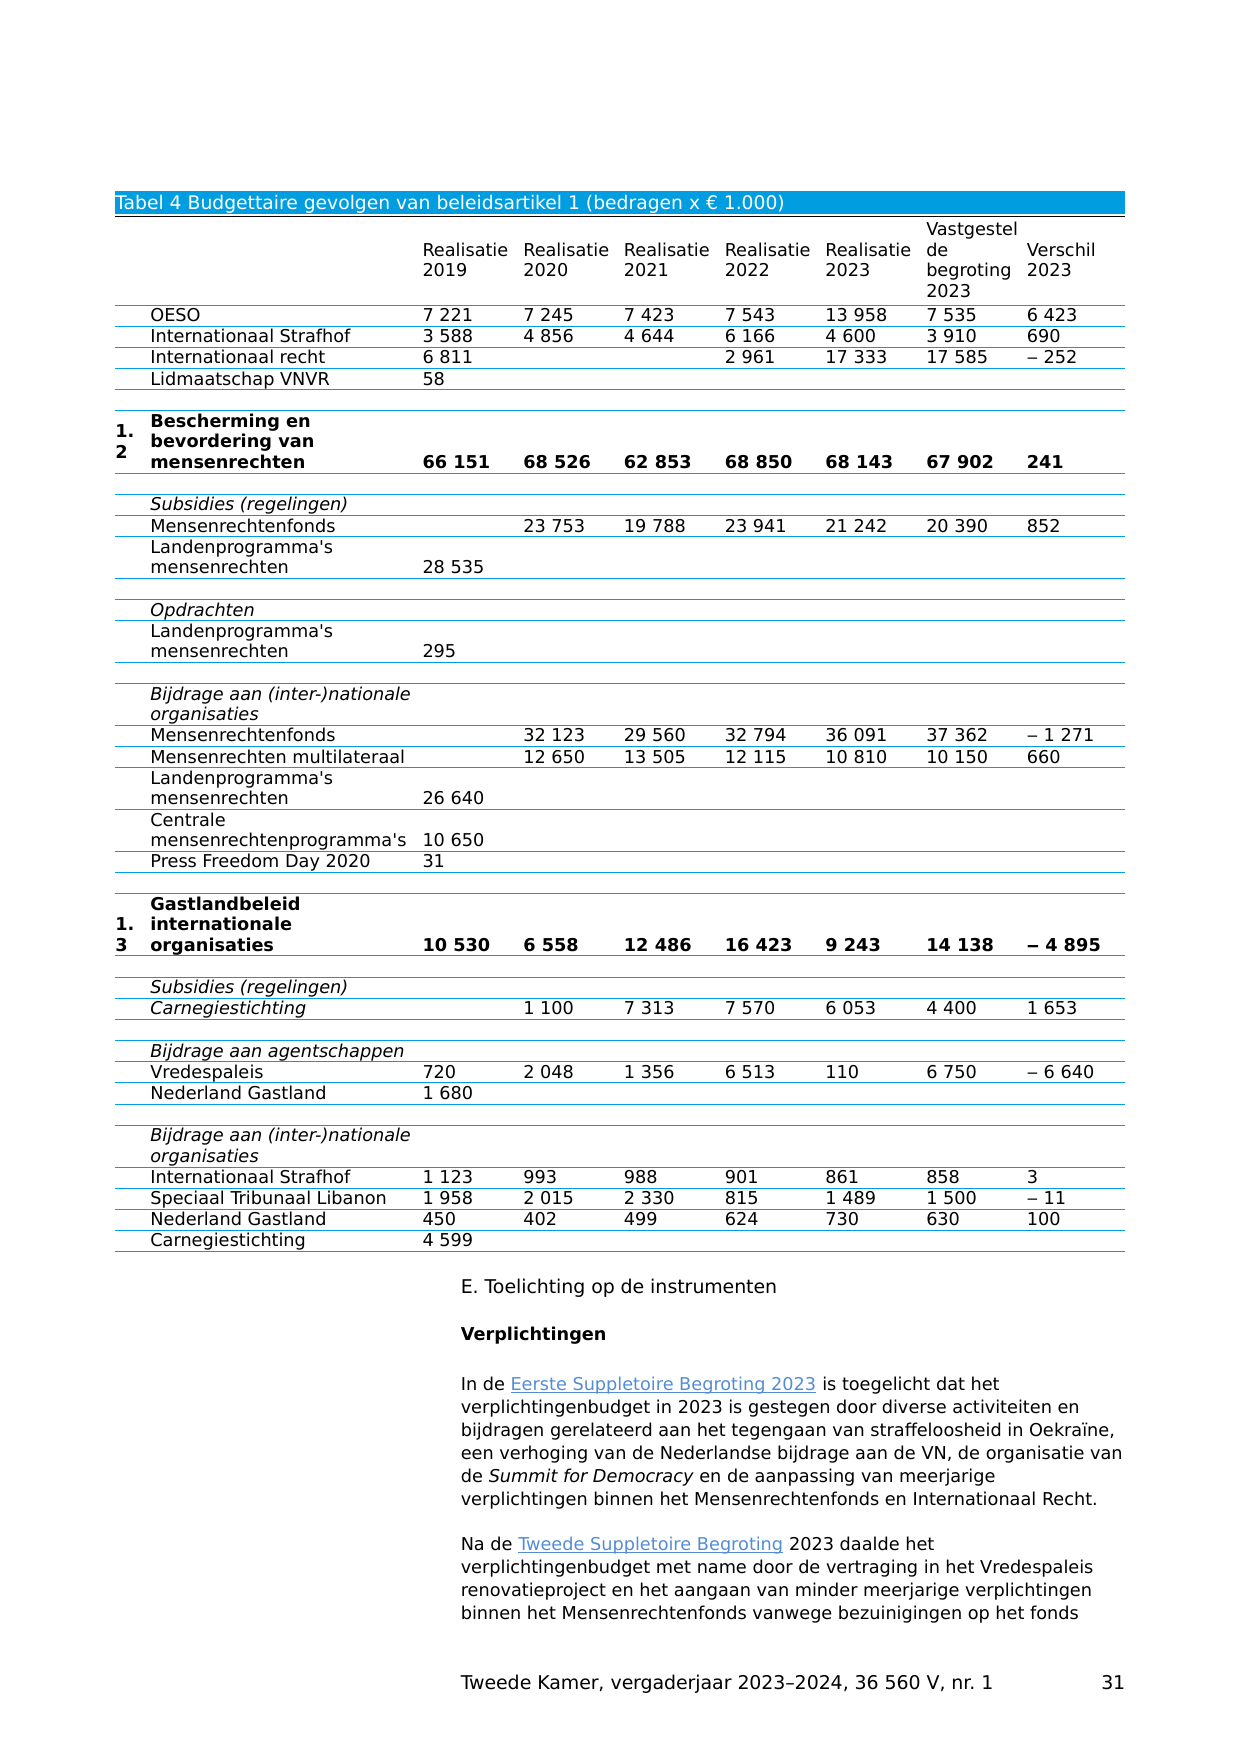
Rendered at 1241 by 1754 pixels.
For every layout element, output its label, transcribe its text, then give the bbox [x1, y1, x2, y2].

table_cell [115, 1126, 147, 1166]
table_cell [621, 810, 722, 851]
table_cell 4 599 [419, 1231, 520, 1251]
table_cell Lidmaatschap VNVR [147, 369, 419, 389]
table_cell [115, 348, 147, 368]
table_cell Landenprogramma's mensenrechten [147, 621, 419, 662]
table_cell [923, 873, 1024, 893]
table_cell Bijdrage aan agentschappen [147, 1041, 419, 1061]
table_cell 68 143 [822, 411, 923, 473]
table_cell 4 600 [822, 327, 923, 347]
table_cell [1024, 600, 1125, 620]
table_cell [115, 747, 147, 767]
text Verplichtingen [461, 1322, 1125, 1345]
table_cell 7 570 [722, 999, 822, 1019]
table_cell [722, 390, 822, 410]
table_cell [147, 390, 419, 410]
table_cell Realisatie 2019 [419, 217, 520, 304]
table_cell Verschil 2023 [1024, 217, 1125, 304]
table_cell 3 588 [419, 327, 520, 347]
table_cell Centrale mensenrechtenprogramma's [147, 810, 419, 851]
table_cell Mensenrechtenfonds [147, 726, 419, 746]
table_cell [115, 327, 147, 347]
table_cell [115, 999, 147, 1019]
table_cell 13 958 [822, 306, 923, 326]
table_cell ‒ 252 [1024, 348, 1125, 368]
table_cell 10 650 [419, 810, 520, 851]
table_cell Nederland Gastland [147, 1083, 419, 1103]
table_cell Mensenrechtenfonds [147, 516, 419, 536]
table_cell [822, 956, 923, 977]
table_cell [520, 956, 621, 977]
table_cell [419, 1020, 520, 1040]
table_cell [822, 810, 923, 851]
table_cell 3 [1024, 1168, 1125, 1187]
table_cell [115, 537, 147, 578]
table_cell 993 [520, 1168, 621, 1187]
table_cell Opdrachten [147, 600, 419, 620]
table_cell [115, 768, 147, 809]
table_cell 450 [419, 1210, 520, 1230]
table_cell [419, 516, 520, 536]
table_cell 6 513 [722, 1062, 822, 1082]
table_cell [1024, 810, 1125, 851]
table_cell [419, 579, 520, 599]
table_cell 7 245 [520, 306, 621, 326]
table_cell 7 543 [722, 306, 822, 326]
table_cell 852 [1024, 516, 1125, 536]
table_cell 499 [621, 1210, 722, 1230]
table_cell 1.3 [115, 894, 147, 955]
table_cell [722, 474, 822, 494]
table_cell 1 356 [621, 1062, 722, 1082]
table_cell [923, 810, 1024, 851]
table_cell 20 390 [923, 516, 1024, 536]
table_cell 988 [621, 1168, 722, 1187]
table_cell [621, 537, 722, 578]
table_cell 9 243 [822, 894, 923, 955]
table_cell 62 853 [621, 411, 722, 473]
table_cell [115, 390, 147, 410]
table_cell [822, 1105, 923, 1124]
table_cell [923, 537, 1024, 578]
table_cell [822, 1083, 923, 1103]
table_cell [147, 474, 419, 494]
table_cell [520, 1231, 621, 1251]
table_cell [1024, 579, 1125, 599]
table_cell [722, 684, 822, 725]
table_cell [115, 1020, 147, 1040]
table_cell [115, 852, 147, 872]
table_cell [621, 663, 722, 683]
table_cell [147, 1020, 419, 1040]
table_cell [419, 956, 520, 977]
table_cell 690 [1024, 327, 1125, 347]
table_cell Gastlandbeleid internationale organisaties [147, 894, 419, 955]
table_cell [621, 978, 722, 998]
table_cell 37 362 [923, 726, 1024, 746]
table_cell Carnegiestichting [147, 999, 419, 1019]
table_cell [722, 1020, 822, 1040]
table_cell [520, 621, 621, 662]
text In de Eerste Suppletoire Begroting 2023 is toegelicht dat het verplichtingenbudget in 2023 is gestegen door diverse activiteiten en bijdragen gerelateerd aan het tegengaan van straffeloosheid in Oekraïne, een verhoging van de Nederlandse bijdrage aan de VN, de organisatie van de Summit for Democracy en de aanpassing van meerjarige verplichtingen binnen het Mensenrechtenfonds en Internationaal Recht. [461, 1372, 1125, 1509]
table_cell 402 [520, 1210, 621, 1230]
table_cell [1024, 1105, 1125, 1124]
table_cell 720 [419, 1062, 520, 1082]
table_cell Landenprogramma's mensenrechten [147, 537, 419, 578]
table_cell 7 221 [419, 306, 520, 326]
table_cell OESO [147, 306, 419, 326]
table_cell 10 530 [419, 894, 520, 955]
table_cell [822, 684, 923, 725]
table_cell 1 680 [419, 1083, 520, 1103]
table_cell Vastgestelde begroting 2023 [923, 217, 1024, 304]
table_cell [822, 495, 923, 515]
table_cell [621, 956, 722, 977]
table_cell Realisatie 2023 [822, 217, 923, 304]
table_cell 67 902 [923, 411, 1024, 473]
table_cell 10 150 [923, 747, 1024, 767]
table_cell [621, 1083, 722, 1103]
table_cell [621, 348, 722, 368]
table_cell [1024, 474, 1125, 494]
table_cell [923, 579, 1024, 599]
table_cell [621, 1105, 722, 1124]
table_cell [722, 663, 822, 683]
table_cell [822, 600, 923, 620]
table_cell [115, 663, 147, 683]
table_cell [621, 369, 722, 389]
table_cell [923, 495, 1024, 515]
table_cell 2 015 [520, 1189, 621, 1209]
table_cell 23 753 [520, 516, 621, 536]
table_cell [822, 663, 923, 683]
table_cell [115, 1105, 147, 1124]
table_cell [822, 768, 923, 809]
table_cell [1024, 495, 1125, 515]
table_cell 730 [822, 1210, 923, 1230]
table_cell 36 091 [822, 726, 923, 746]
table_cell [923, 1231, 1024, 1251]
table_cell 2 330 [621, 1189, 722, 1209]
table_cell [722, 810, 822, 851]
table_cell 1 489 [822, 1189, 923, 1209]
table_cell [520, 1105, 621, 1124]
table_cell [822, 1231, 923, 1251]
table_cell [822, 369, 923, 389]
table_cell [722, 1083, 822, 1103]
table_cell [621, 390, 722, 410]
table_cell [923, 390, 1024, 410]
table_cell 4 400 [923, 999, 1024, 1019]
table_cell [520, 1020, 621, 1040]
table_cell 295 [419, 621, 520, 662]
table_cell 1 500 [923, 1189, 1024, 1209]
table_cell [923, 768, 1024, 809]
table_cell [621, 1041, 722, 1061]
table_cell 6 558 [520, 894, 621, 955]
table_cell [722, 579, 822, 599]
text Na de Tweede Suppletoire Begroting 2023 daalde het verplichtingenbudget met name door de vertraging in het Vredespaleis renovatieproject en het aangaan van minder meerjarige verplichtingen binnen het Mensenrechtenfonds vanwege bezuinigingen op het fonds [461, 1532, 1125, 1624]
table_cell ‒ 6 640 [1024, 1062, 1125, 1082]
table_cell [923, 474, 1024, 494]
table_cell [115, 956, 147, 977]
table_cell 100 [1024, 1210, 1125, 1230]
table_cell 32 794 [722, 726, 822, 746]
table_cell [822, 1126, 923, 1166]
table_cell 6 053 [822, 999, 923, 1019]
table_cell [520, 579, 621, 599]
table_cell [1024, 537, 1125, 578]
table_cell [722, 1231, 822, 1251]
table_cell [419, 873, 520, 893]
table_cell 17 585 [923, 348, 1024, 368]
table_cell Speciaal Tribunaal Libanon [147, 1189, 419, 1209]
table_cell Realisatie 2020 [520, 217, 621, 304]
table_cell [822, 579, 923, 599]
table_cell [822, 390, 923, 410]
table_cell Subsidies (regelingen) [147, 978, 419, 998]
table_cell [722, 600, 822, 620]
table_cell 66 151 [419, 411, 520, 473]
table_cell Bescherming en bevordering van mensenrechten [147, 411, 419, 473]
table_cell [115, 579, 147, 599]
table_cell Subsidies (regelingen) [147, 495, 419, 515]
table_cell Internationaal recht [147, 348, 419, 368]
table_cell [419, 684, 520, 725]
table_cell [115, 978, 147, 998]
table_cell [147, 873, 419, 893]
table_cell 3 910 [923, 327, 1024, 347]
table_cell [923, 369, 1024, 389]
table_cell [147, 663, 419, 683]
table_cell [1024, 852, 1125, 872]
table_cell [1024, 1083, 1125, 1103]
table_cell 7 313 [621, 999, 722, 1019]
table_cell [520, 1126, 621, 1166]
table_cell 241 [1024, 411, 1125, 473]
table_cell [1024, 1020, 1125, 1040]
table_cell 32 123 [520, 726, 621, 746]
table_cell [520, 684, 621, 725]
table_cell [923, 1105, 1024, 1124]
table_cell ‒ 4 895 [1024, 894, 1125, 955]
table_cell [520, 1083, 621, 1103]
table_cell 815 [722, 1189, 822, 1209]
table_cell [1024, 768, 1125, 809]
table_cell 861 [822, 1168, 923, 1187]
table_cell [722, 1041, 822, 1061]
table_cell Realisatie 2021 [621, 217, 722, 304]
table_cell [722, 852, 822, 872]
table_cell 1 100 [520, 999, 621, 1019]
table_cell [419, 474, 520, 494]
table_cell 13 505 [621, 747, 722, 767]
table_cell [822, 1020, 923, 1040]
table_cell [520, 1041, 621, 1061]
table_cell ‒ 11 [1024, 1189, 1125, 1209]
table_cell [722, 873, 822, 893]
table_cell [722, 537, 822, 578]
table_cell [1024, 663, 1125, 683]
table_cell [1024, 1231, 1125, 1251]
table_cell [520, 768, 621, 809]
table_cell [520, 873, 621, 893]
table_cell [115, 1168, 147, 1187]
table_cell [520, 978, 621, 998]
table_cell Mensenrechten multilateraal [147, 747, 419, 767]
table_cell [621, 873, 722, 893]
table_cell 17 333 [822, 348, 923, 368]
table_cell [1024, 1041, 1125, 1061]
table_cell Realisatie 2022 [722, 217, 822, 304]
table_cell [419, 1041, 520, 1061]
table_cell 28 535 [419, 537, 520, 578]
table_cell [621, 600, 722, 620]
table_cell [1024, 369, 1125, 389]
table_cell [923, 600, 1024, 620]
table_cell 6 750 [923, 1062, 1024, 1082]
table_cell 10 810 [822, 747, 923, 767]
table_cell [419, 1105, 520, 1124]
table_cell [621, 768, 722, 809]
table_cell 2 048 [520, 1062, 621, 1082]
table_cell 26 640 [419, 768, 520, 809]
table_cell [419, 390, 520, 410]
table_cell Carnegiestichting [147, 1231, 419, 1251]
table_cell Internationaal Strafhof [147, 327, 419, 347]
table_cell 6 166 [722, 327, 822, 347]
table_cell [923, 1083, 1024, 1103]
table_cell [115, 1210, 147, 1230]
table_cell [722, 1126, 822, 1166]
table_cell Press Freedom Day 2020 [147, 852, 419, 872]
table_cell [621, 1126, 722, 1166]
table_cell [115, 684, 147, 725]
table_cell [923, 978, 1024, 998]
table_cell [1024, 1126, 1125, 1166]
table_cell [1024, 621, 1125, 662]
table_cell [621, 684, 722, 725]
table_cell [147, 579, 419, 599]
table_cell 630 [923, 1210, 1024, 1230]
table_cell 31 [419, 852, 520, 872]
table_cell Vredespaleis [147, 1062, 419, 1082]
table_cell 58 [419, 369, 520, 389]
table_cell [147, 956, 419, 977]
table_cell Internationaal Strafhof [147, 1168, 419, 1187]
table_cell [419, 495, 520, 515]
table_cell [115, 495, 147, 515]
table_cell [115, 726, 147, 746]
table_cell [115, 621, 147, 662]
table_cell [520, 810, 621, 851]
table_cell [621, 495, 722, 515]
table_cell [822, 537, 923, 578]
table_cell [115, 600, 147, 620]
table_cell 2 961 [722, 348, 822, 368]
table_cell 6 423 [1024, 306, 1125, 326]
table_cell 7 535 [923, 306, 1024, 326]
table_cell [923, 684, 1024, 725]
table_cell 901 [722, 1168, 822, 1187]
table_cell [1024, 978, 1125, 998]
table_cell [115, 1083, 147, 1103]
table_cell [722, 621, 822, 662]
table_cell [115, 306, 147, 326]
table_cell [115, 217, 147, 304]
table_cell Nederland Gastland [147, 1210, 419, 1230]
table_cell 624 [722, 1210, 822, 1230]
table_cell [822, 873, 923, 893]
table_cell [419, 600, 520, 620]
table_cell [520, 474, 621, 494]
table_cell Bijdrage aan (inter-)nationale organisaties [147, 684, 419, 725]
table_cell [115, 369, 147, 389]
table_cell [520, 537, 621, 578]
table_cell 7 423 [621, 306, 722, 326]
table_cell ‒ 1 271 [1024, 726, 1125, 746]
table_cell 68 850 [722, 411, 822, 473]
table_cell 21 242 [822, 516, 923, 536]
table_cell 16 423 [722, 894, 822, 955]
table_cell [115, 1189, 147, 1209]
table_cell [621, 1231, 722, 1251]
table_cell Bijdrage aan (inter-)nationale organisaties [147, 1126, 419, 1166]
table_cell [115, 873, 147, 893]
table_cell [520, 600, 621, 620]
table_cell 110 [822, 1062, 923, 1082]
table_cell [822, 1041, 923, 1061]
table_cell [147, 1105, 419, 1124]
table_cell [419, 726, 520, 746]
table_cell [923, 1020, 1024, 1040]
table_cell [419, 1126, 520, 1166]
table_cell [722, 369, 822, 389]
table_cell [520, 348, 621, 368]
table_cell [722, 768, 822, 809]
table_cell [923, 663, 1024, 683]
table_cell [621, 474, 722, 494]
table_cell [923, 852, 1024, 872]
table_cell 29 560 [621, 726, 722, 746]
table_cell [520, 369, 621, 389]
table_cell [520, 495, 621, 515]
table_cell 4 644 [621, 327, 722, 347]
table_cell [621, 1020, 722, 1040]
table_cell [722, 978, 822, 998]
table_cell [1024, 873, 1125, 893]
table_cell [722, 956, 822, 977]
table_cell [115, 1062, 147, 1082]
table_cell 1 653 [1024, 999, 1125, 1019]
table_cell [822, 474, 923, 494]
table_cell [822, 978, 923, 998]
table_cell 19 788 [621, 516, 722, 536]
table_cell [115, 810, 147, 851]
title E. Toelichting op de instrumenten [461, 1276, 1125, 1298]
table_cell [923, 1126, 1024, 1166]
table_cell [520, 663, 621, 683]
table_cell 12 650 [520, 747, 621, 767]
table_cell [115, 1041, 147, 1061]
table_cell [115, 516, 147, 536]
table_cell [923, 621, 1024, 662]
table_cell [722, 495, 822, 515]
table_cell 660 [1024, 747, 1125, 767]
table_cell [520, 390, 621, 410]
table_cell [822, 621, 923, 662]
table_cell 12 486 [621, 894, 722, 955]
table_cell 1 958 [419, 1189, 520, 1209]
table_cell [419, 747, 520, 767]
table_cell [147, 217, 419, 304]
table_cell [1024, 684, 1125, 725]
table_cell [419, 663, 520, 683]
table_cell [722, 1105, 822, 1124]
table_cell 14 138 [923, 894, 1024, 955]
table_cell 23 941 [722, 516, 822, 536]
table_cell [621, 621, 722, 662]
table_cell 1.2 [115, 411, 147, 473]
table_cell [621, 579, 722, 599]
table_cell 4 856 [520, 327, 621, 347]
table_cell Landenprogramma's mensenrechten [147, 768, 419, 809]
table_cell [621, 852, 722, 872]
table_cell 858 [923, 1168, 1024, 1187]
table_cell [419, 978, 520, 998]
table_cell [923, 956, 1024, 977]
table_cell [1024, 956, 1125, 977]
table_cell 12 115 [722, 747, 822, 767]
table_cell 6 811 [419, 348, 520, 368]
table_cell [520, 852, 621, 872]
table_cell 1 123 [419, 1168, 520, 1187]
table_cell [115, 1231, 147, 1251]
table_cell [1024, 390, 1125, 410]
table_cell [115, 474, 147, 494]
table_cell 68 526 [520, 411, 621, 473]
table_cell [419, 999, 520, 1019]
table_cell [923, 1041, 1024, 1061]
table_cell [822, 852, 923, 872]
